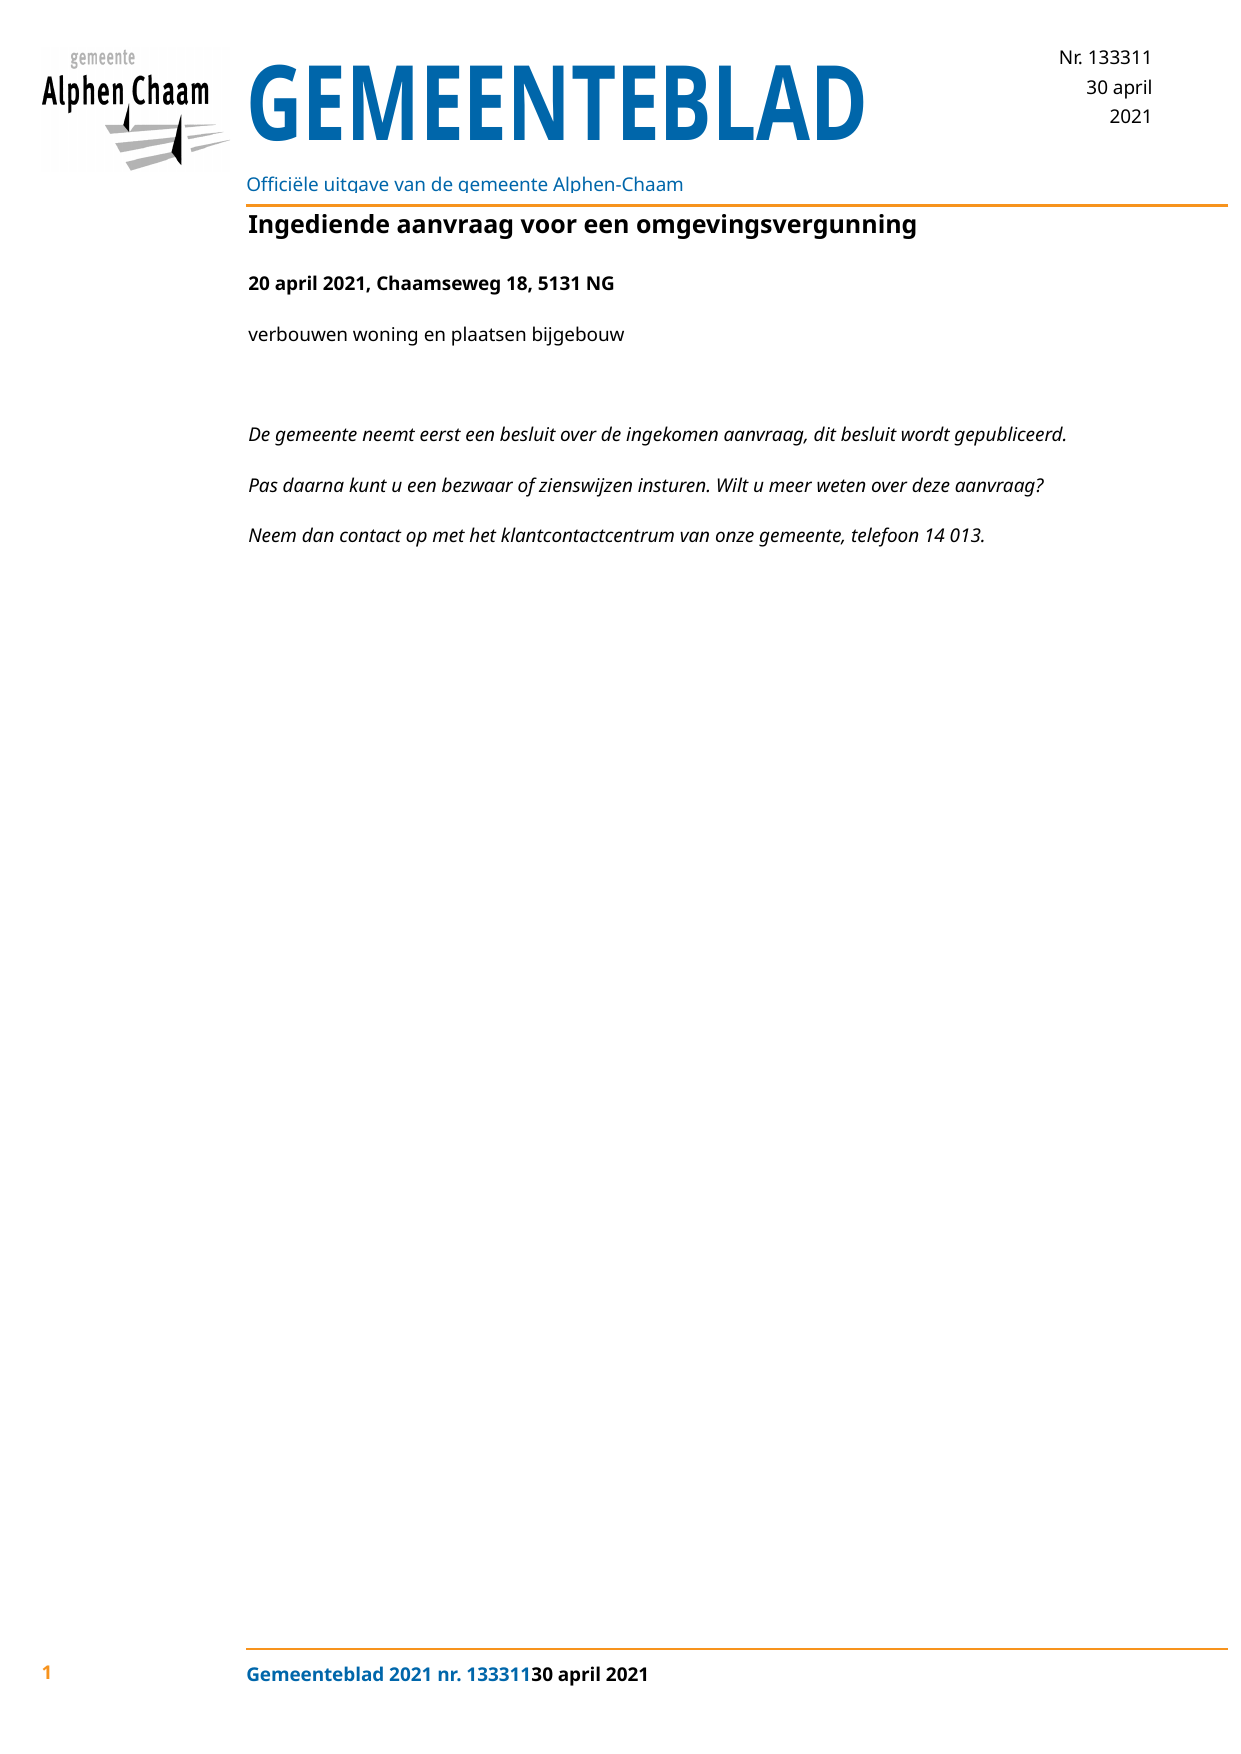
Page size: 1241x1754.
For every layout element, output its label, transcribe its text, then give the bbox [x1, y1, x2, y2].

picture [41, 47, 231, 172]
text Ingediende aanvraag voor een omgevingsvergunning [248, 207, 1152, 241]
text Neem dan contact op met het klantcontactcentrum van onze gemeente, telefoon 14 013. [248, 522, 1152, 548]
text De gemeente neemt eerst een besluit over de ingekomen aanvraag, dit besluit wordt gepubliceerd. [248, 422, 1152, 447]
text Pas daarna kunt u een bezwaar of zienswijzen insturen. Wilt u meer weten over deze aanvraag? [248, 472, 1152, 498]
text verbouwen woning en plaatsen bijgebouw [248, 321, 1152, 346]
text 20 april 2021, Chaamseweg 18, 5131 NG [248, 270, 1152, 296]
